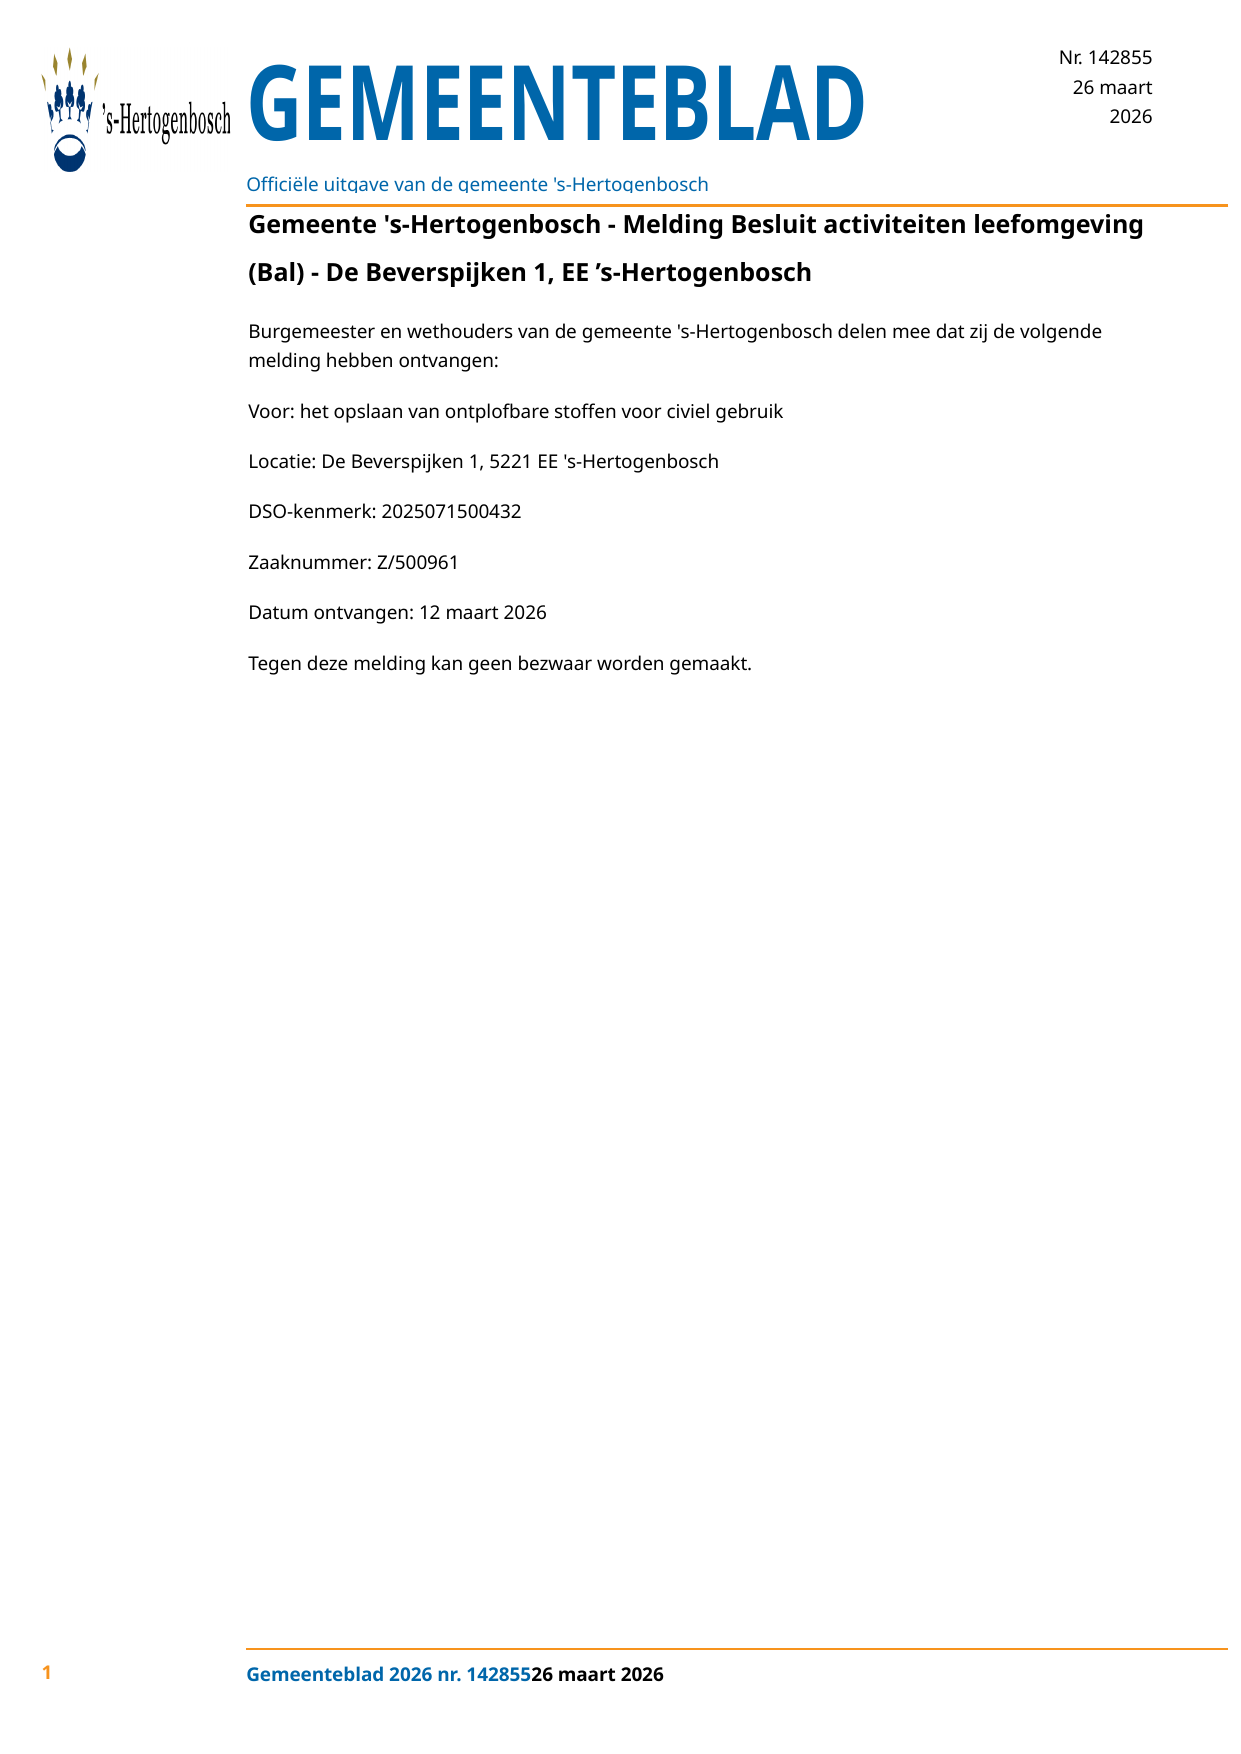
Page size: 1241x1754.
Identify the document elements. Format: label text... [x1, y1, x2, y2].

text Voor: het opslaan van ontplofbare stoffen voor civiel gebruik [248, 398, 1152, 424]
text Burgemeester en wethouders van de gemeente 's-Hertogenbosch delen mee dat zij de volgende melding hebben ontvangen: [248, 318, 1152, 373]
picture [41, 47, 231, 172]
text Datum ontvangen: 12 maart 2026 [248, 599, 1152, 625]
text Zaaknummer: Z/500961 [248, 549, 1152, 575]
text DSO-kenmerk: 2025071500432 [248, 499, 1152, 524]
text Locatie: De Beverspijken 1, 5221 EE 's-Hertogenbosch [248, 448, 1152, 474]
text Gemeente 's-Hertogenbosch - Melding Besluit activiteiten leefomgeving (Bal) - De Beverspijken 1, EE ’s-Hertogenbosch [248, 207, 1152, 288]
text Tegen deze melding kan geen bezwaar worden gemaakt. [248, 650, 1152, 676]
